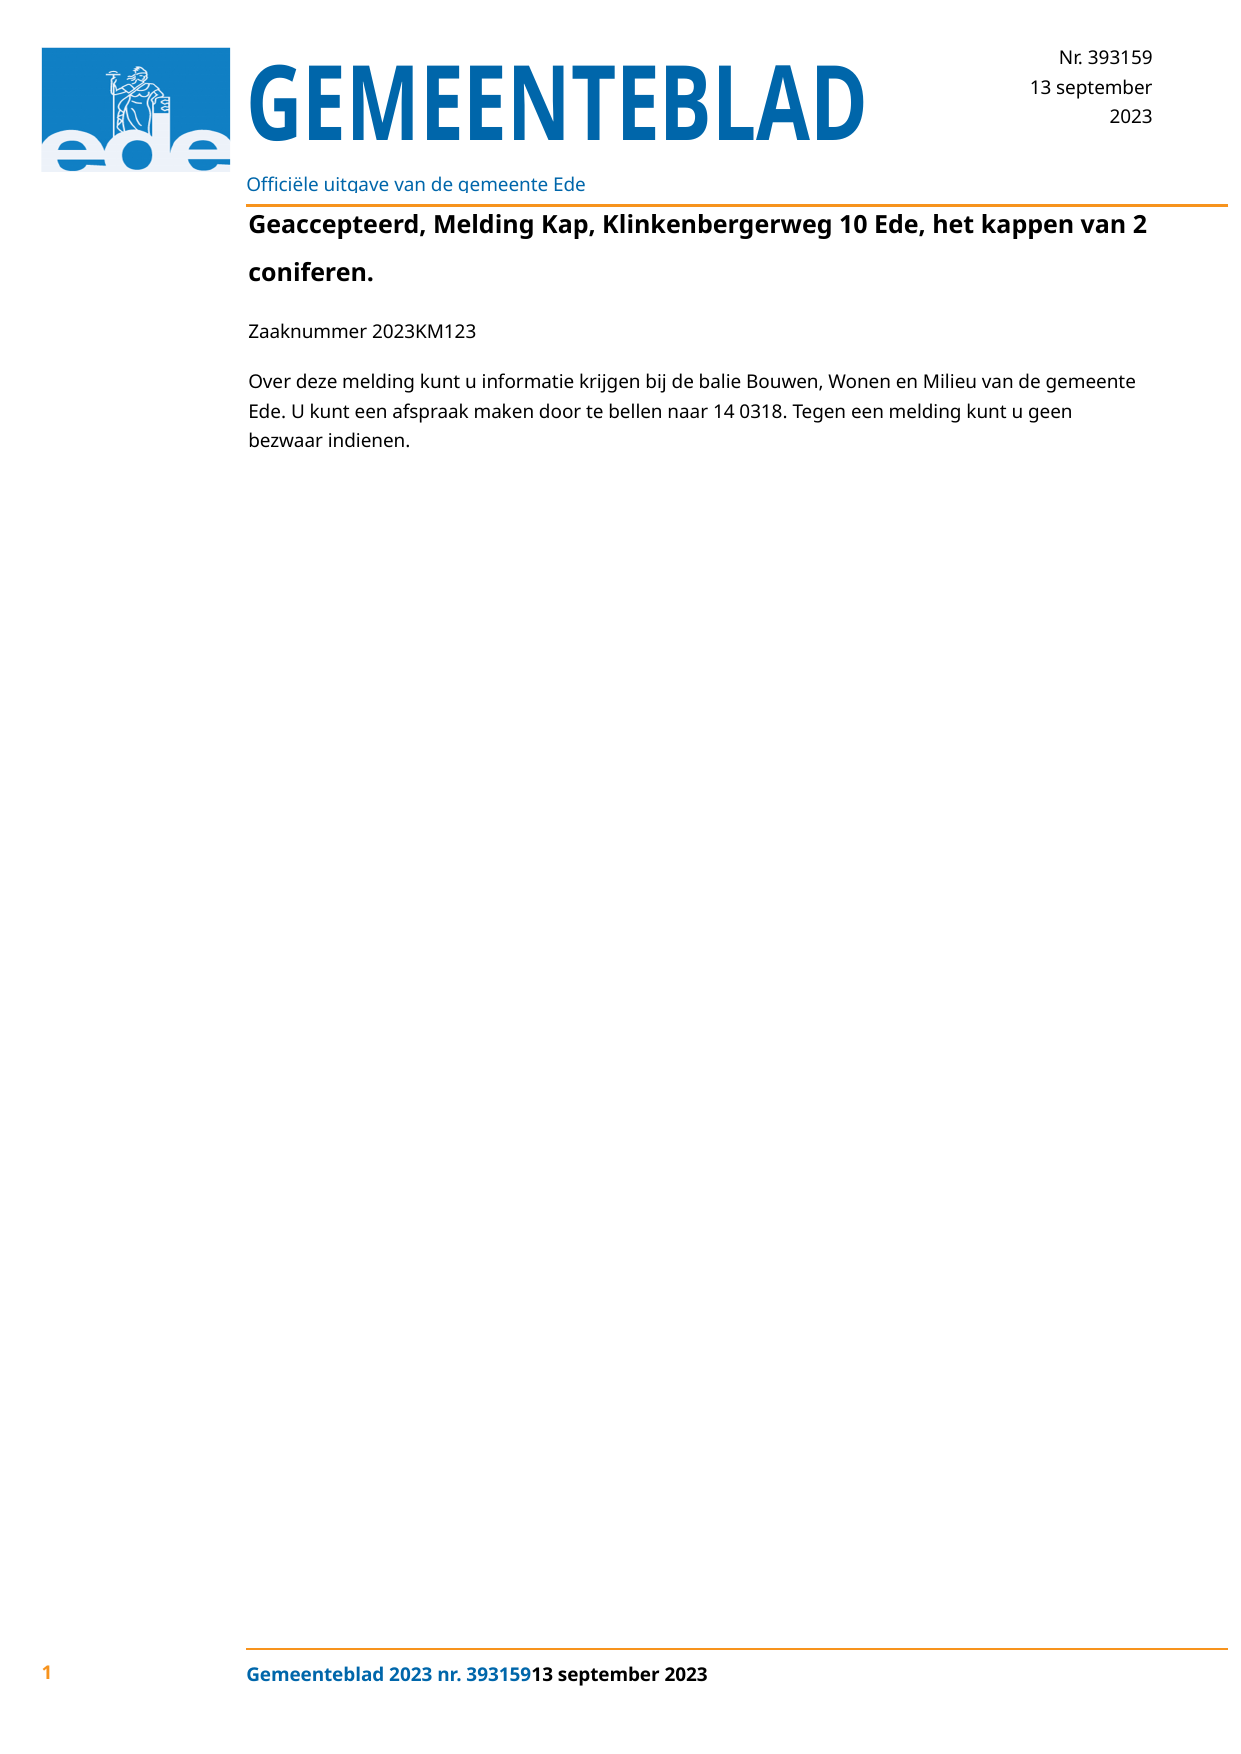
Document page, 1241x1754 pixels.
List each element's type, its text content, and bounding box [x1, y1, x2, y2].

text Over deze melding kunt u informatie krijgen bij de balie Bouwen, Wonen en Milieu van de gemeente Ede. U kunt een afspraak maken door te bellen naar 14 0318. Tegen een melding kunt u geen bezwaar indienen. [248, 368, 1152, 453]
text Geaccepteerd, Melding Kap, Klinkenbergerweg 10 Ede, het kappen van 2 coniferen. [248, 207, 1152, 288]
text Zaaknummer 2023KM123 [248, 318, 1152, 344]
picture [41, 47, 231, 172]
